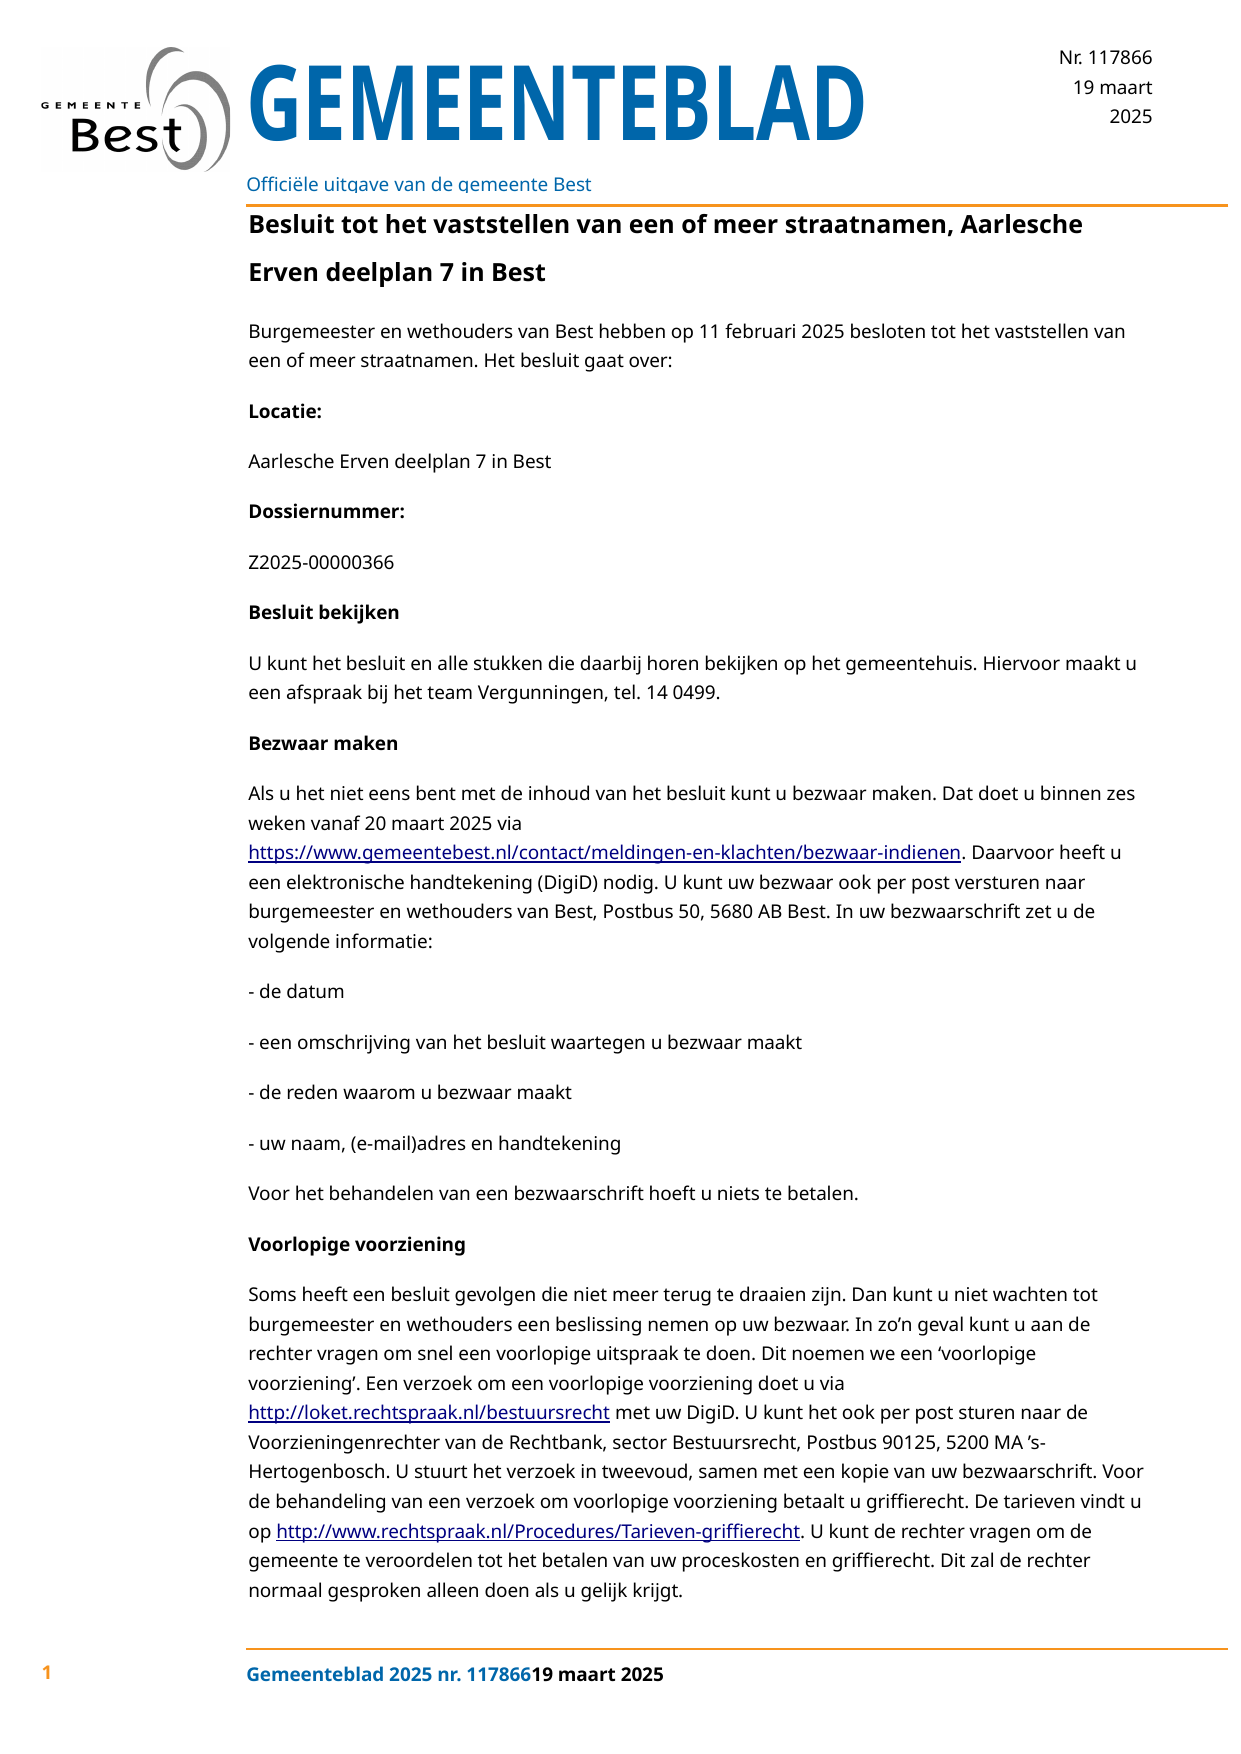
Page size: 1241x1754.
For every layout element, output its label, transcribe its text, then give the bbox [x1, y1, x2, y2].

text Voor het behandelen van een bezwaarschrift hoeft u niets te betalen. [248, 1180, 1152, 1206]
text Burgemeester en wethouders van Best hebben op 11 februari 2025 besloten tot het vaststellen van een of meer straatnamen. Het besluit gaat over: [248, 318, 1152, 373]
text Bezwaar maken [248, 730, 1152, 756]
text Voorlopige voorziening [248, 1231, 1152, 1257]
text Dossiernummer: [248, 499, 1152, 524]
text Aarlesche Erven deelplan 7 in Best [248, 448, 1152, 474]
text U kunt het besluit en alle stukken die daarbij horen bekijken op het gemeentehuis. Hiervoor maakt u een afspraak bij het team Vergunningen, tel. 14 0499. [248, 650, 1152, 705]
picture [41, 47, 231, 172]
text Besluit bekijken [248, 599, 1152, 625]
text - een omschrijving van het besluit waartegen u bezwaar maakt [248, 1029, 1152, 1055]
text Locatie: [248, 398, 1152, 424]
text - de reden waarom u bezwaar maakt [248, 1079, 1152, 1105]
text - de datum [248, 979, 1152, 1004]
text Besluit tot het vaststellen van een of meer straatnamen, Aarlesche Erven deelplan 7 in Best [248, 207, 1152, 288]
text Als u het niet eens bent met de inhoud van het besluit kunt u bezwaar maken. Dat doet u binnen zes weken vanaf 20 maart 2025 via https://www.gemeentebest.nl/contact/meldingen-en-klachten/bezwaar-indienen. Daarvoor heeft u een elektronische handtekening (DigiD) nodig. U kunt uw bezwaar ook per post versturen naar burgemeester en wethouders van Best, Postbus 50, 5680 AB Best. In uw bezwaarschrift zet u de volgende informatie: [248, 780, 1152, 954]
text Z2025-00000366 [248, 549, 1152, 575]
text Soms heeft een besluit gevolgen die niet meer terug te draaien zijn. Dan kunt u niet wachten tot burgemeester en wethouders een beslissing nemen op uw bezwaar. In zo’n geval kunt u aan de rechter vragen om snel een voorlopige uitspraak te doen. Dit noemen we een ‘voorlopige voorziening’. Een verzoek om een voorlopige voorziening doet u via http://loket.rechtspraak.nl/bestuursrecht met uw DigiD. U kunt het ook per post sturen naar de Voorzieningenrechter van de Rechtbank, sector Bestuursrecht, Postbus 90125, 5200 MA ’s-Hertogenbosch. U stuurt het verzoek in tweevoud, samen met een kopie van uw bezwaarschrift. Voor de behandeling van een verzoek om voorlopige voorziening betaalt u griffierecht. De tarieven vindt u op http://www.rechtspraak.nl/Procedures/Tarieven-griffierecht. U kunt de rechter vragen om de gemeente te veroordelen tot het betalen van uw proceskosten en griffierecht. Dit zal de rechter normaal gesproken alleen doen als u gelijk krijgt. [248, 1281, 1152, 1603]
text - uw naam, (e-mail)adres en handtekening [248, 1130, 1152, 1156]
